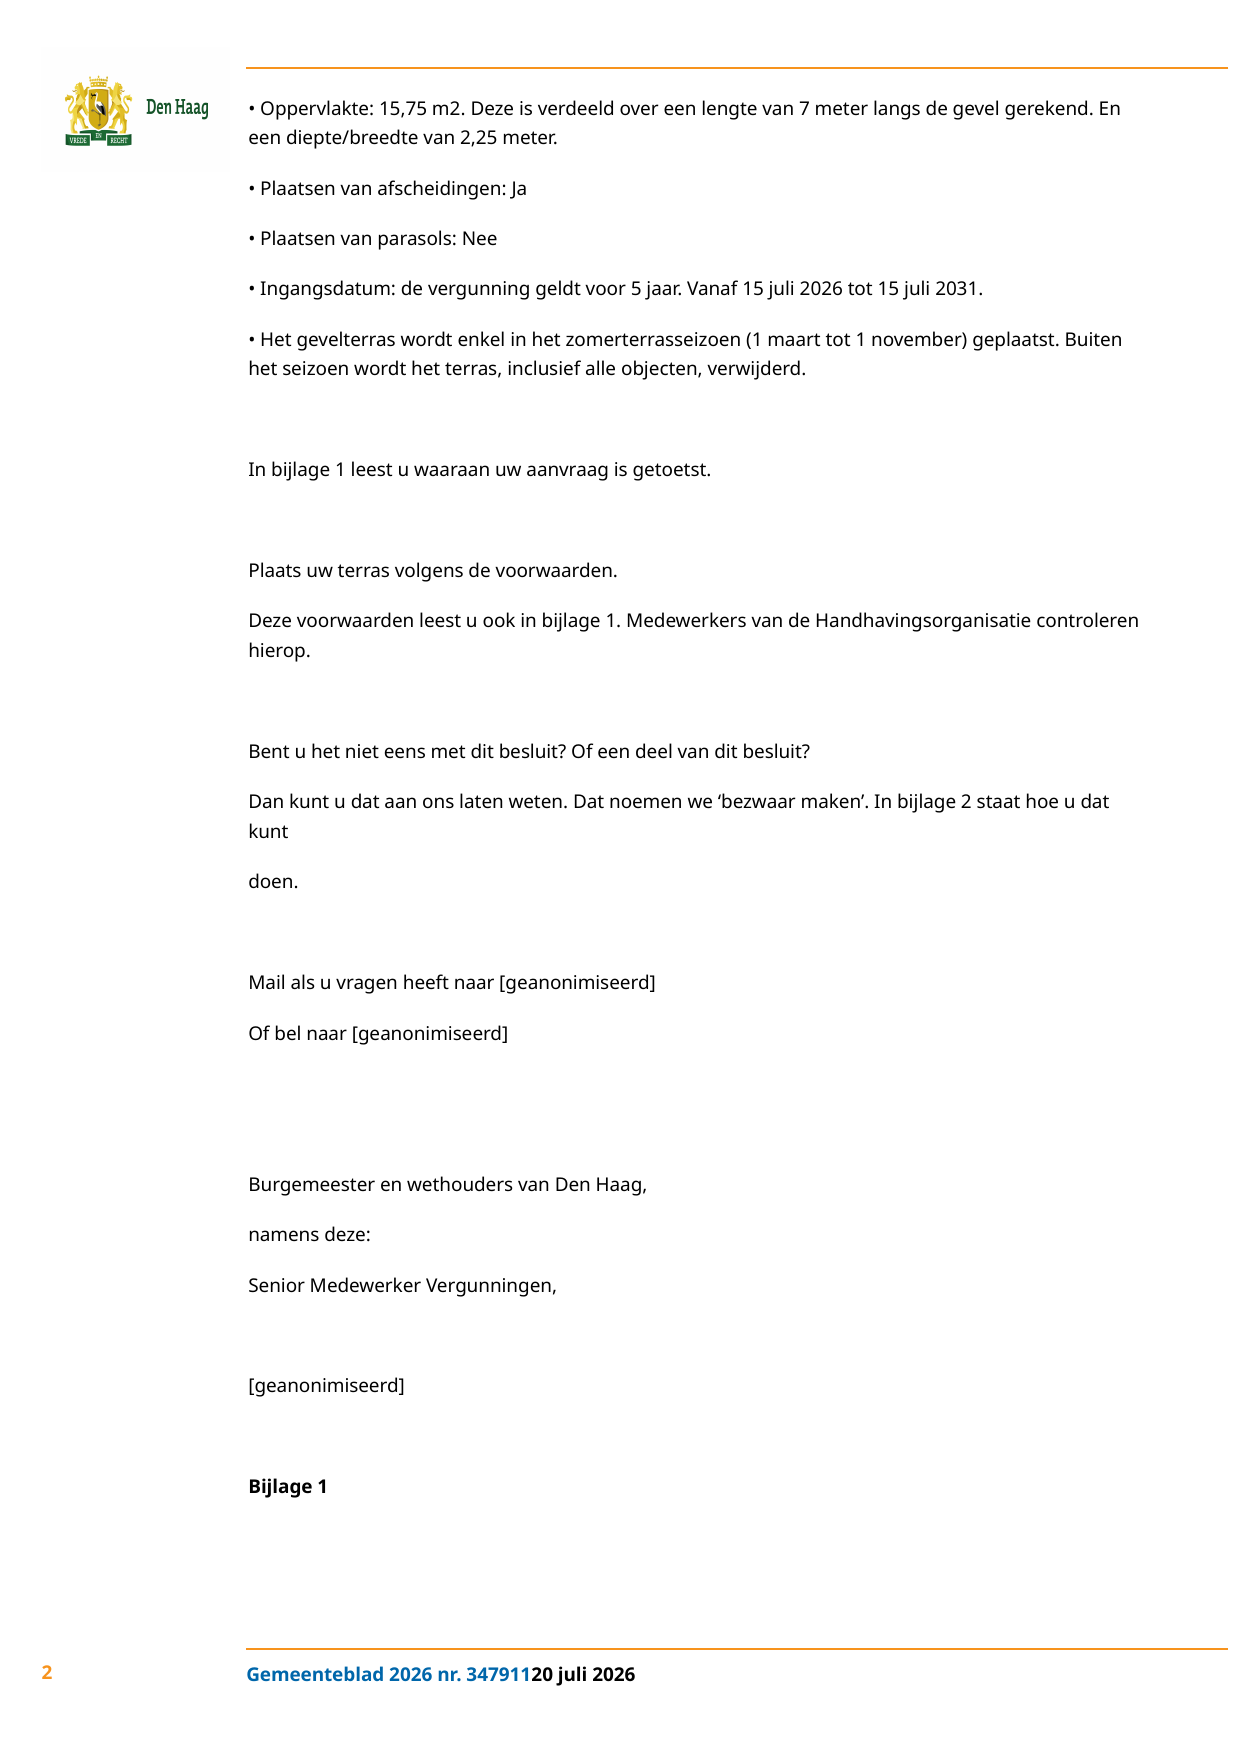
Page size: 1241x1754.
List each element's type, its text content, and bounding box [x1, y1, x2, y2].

text Burgemeester en wethouders van Den Haag, [248, 1171, 1152, 1197]
picture [41, 47, 231, 172]
text • Plaatsen van afscheidingen: Ja [248, 175, 1152, 201]
text • Ingangsdatum: de vergunning geldt voor 5 jaar. Vanaf 15 juli 2026 tot 15 juli 2031. [248, 276, 1152, 301]
text In bijlage 1 leest u waaraan uw aanvraag is getoetst. [248, 456, 1152, 482]
text Of bel naar [geanonimiseerd] [248, 1020, 1152, 1046]
text Mail als u vragen heeft naar [geanonimiseerd] [248, 969, 1152, 995]
text Deze voorwaarden leest u ook in bijlage 1. Medewerkers van de Handhavingsorganisatie controleren hierop. [248, 608, 1152, 663]
text Bijlage 1 [248, 1473, 1152, 1499]
text Bent u het niet eens met dit besluit? Of een deel van dit besluit? [248, 738, 1152, 764]
text [geanonimiseerd] [248, 1373, 1152, 1398]
text Senior Medewerker Vergunningen, [248, 1272, 1152, 1298]
text namens deze: [248, 1221, 1152, 1247]
text • Oppervlakte: 15,75 m2. Deze is verdeeld over een lengte van 7 meter langs de gevel gerekend. En een diepte/breedte van 2,25 meter. [248, 95, 1152, 150]
text • Het gevelterras wordt enkel in het zomerterrasseizoen (1 maart tot 1 november) geplaatst. Buiten het seizoen wordt het terras, inclusief alle objecten, verwijderd. [248, 326, 1152, 381]
text doen. [248, 868, 1152, 894]
text • Plaatsen van parasols: Nee [248, 225, 1152, 251]
text Dan kunt u dat aan ons laten weten. Dat noemen we ‘bezwaar maken’. In bijlage 2 staat hoe u dat kunt [248, 788, 1152, 844]
text Plaats uw terras volgens de voorwaarden. [248, 557, 1152, 583]
